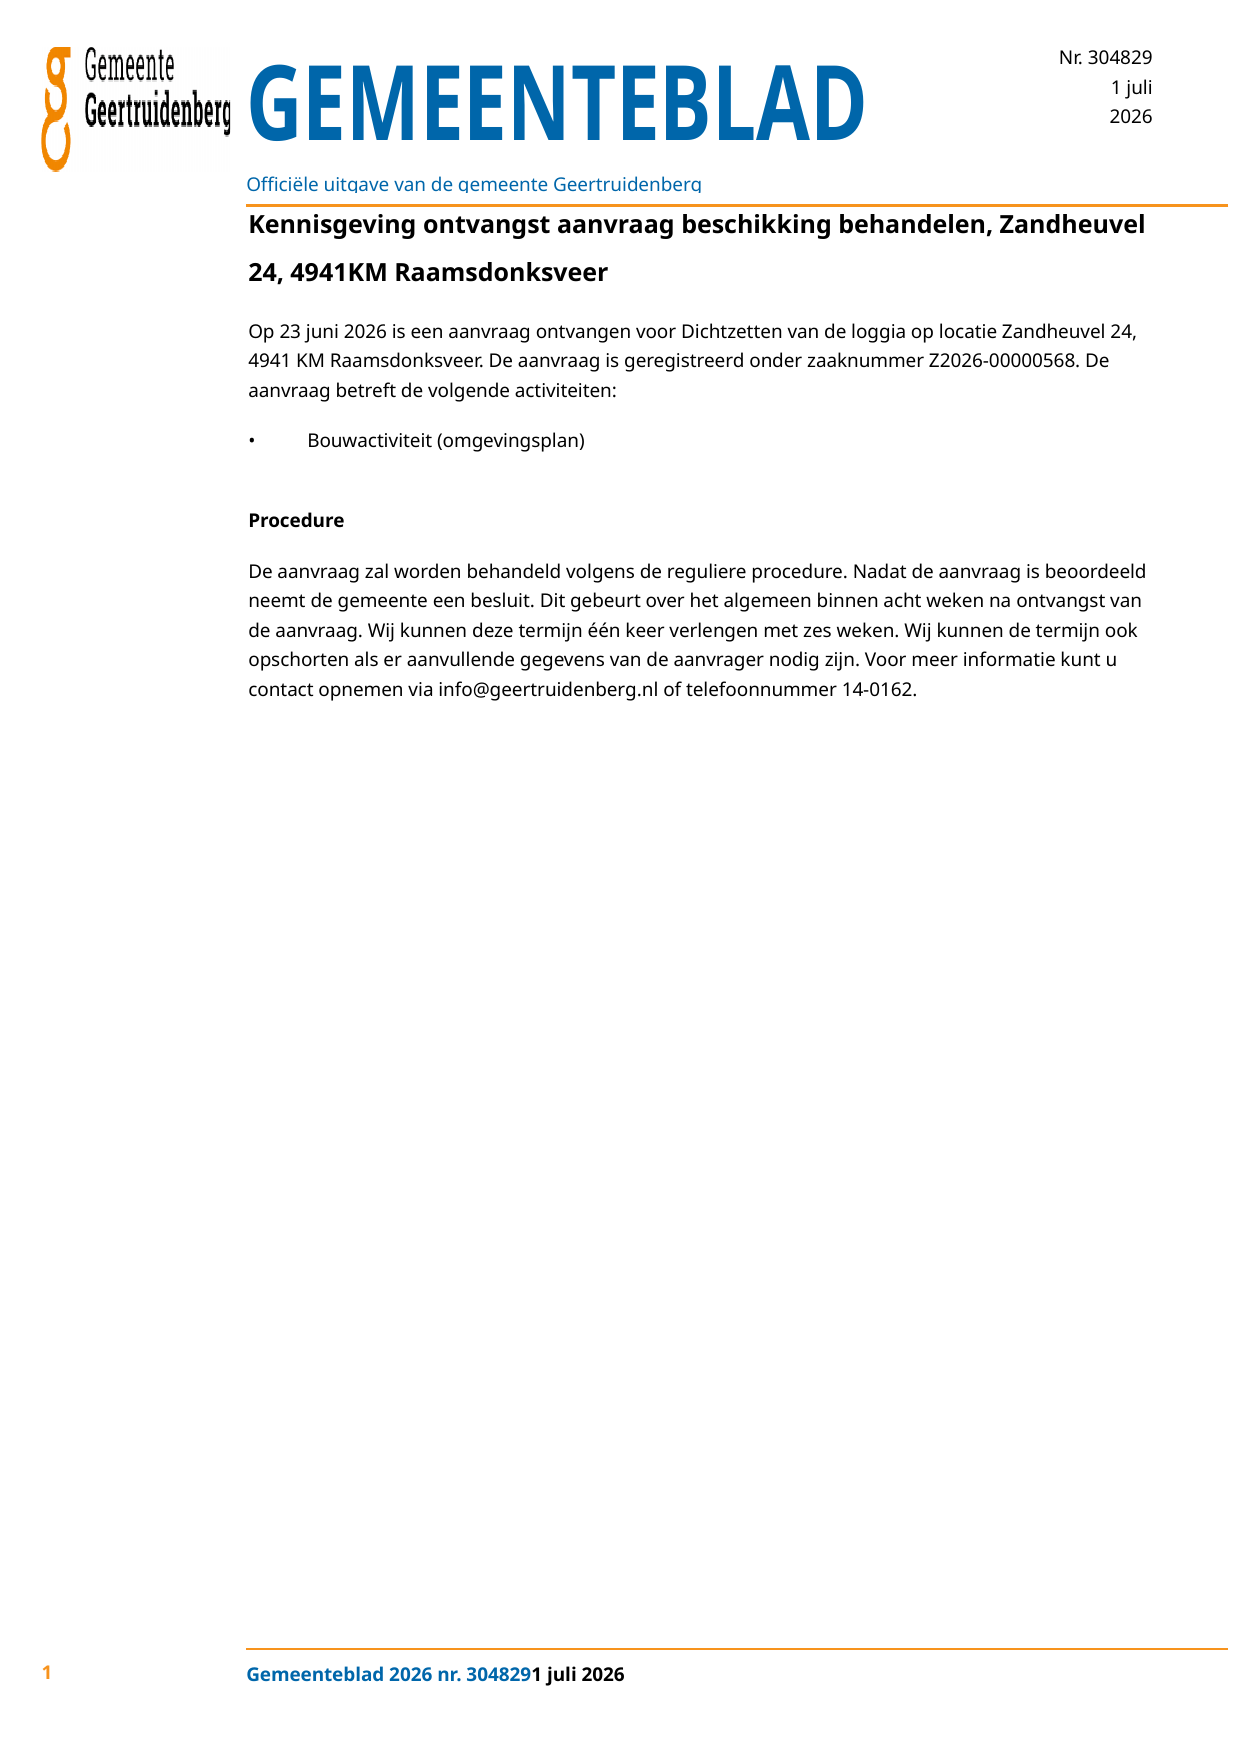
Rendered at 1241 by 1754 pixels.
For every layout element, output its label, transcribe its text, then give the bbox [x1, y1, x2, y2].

list Bouwactiviteit (omgevingsplan) [248, 427, 1152, 453]
text Kennisgeving ontvangst aanvraag beschikking behandelen, Zandheuvel 24, 4941KM Raamsdonksveer [248, 207, 1152, 288]
text Procedure [248, 507, 1152, 533]
text Op 23 juni 2026 is een aanvraag ontvangen voor Dichtzetten van de loggia op locatie Zandheuvel 24, 4941 KM Raamsdonksveer. De aanvraag is geregistreerd onder zaaknummer Z2026-00000568. De aanvraag betreft de volgende activiteiten: [248, 318, 1152, 403]
text De aanvraag zal worden behandeld volgens de reguliere procedure. Nadat de aanvraag is beoordeeld neemt de gemeente een besluit. Dit gebeurt over het algemeen binnen acht weken na ontvangst van de aanvraag. Wij kunnen deze termijn één keer verlengen met zes weken. Wij kunnen de termijn ook opschorten als er aanvullende gegevens van de aanvrager nodig zijn. Voor meer informatie kunt u contact opnemen via info@geertruidenberg.nl of telefoonnummer 14-0162. [248, 558, 1152, 702]
picture [41, 47, 231, 172]
